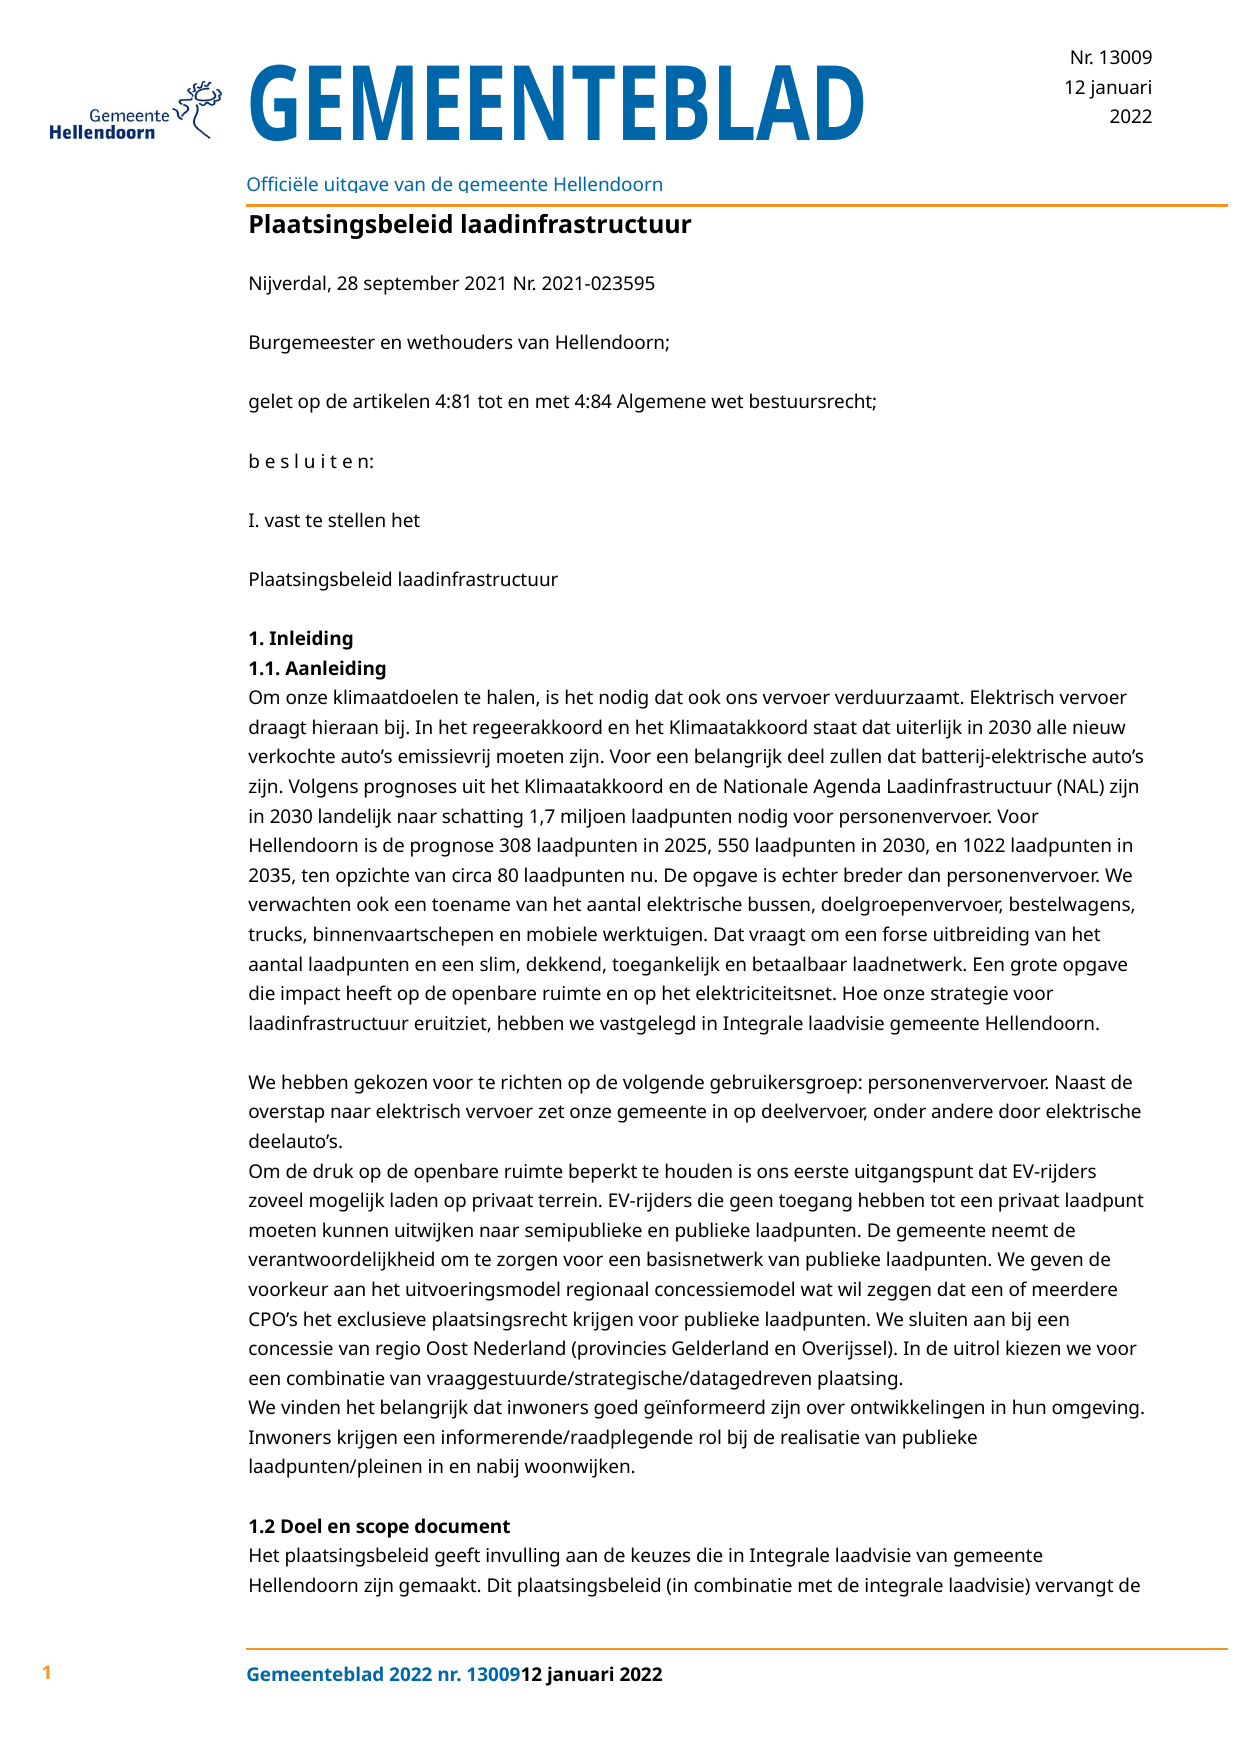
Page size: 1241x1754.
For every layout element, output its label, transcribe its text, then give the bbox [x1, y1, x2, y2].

text Burgemeester en wethouders van Hellendoorn; [248, 329, 1152, 355]
text Om onze klimaatdoelen te halen, is het nodig dat ook ons vervoer verduurzaamt. Elektrisch vervoer draagt hieraan bij. In het regeerakkoord en het Klimaatakkoord staat dat uiterlijk in 2030 alle nieuw verkochte auto’s emissievrij moeten zijn. Voor een belangrijk deel zullen dat batterij-elektrische auto’s zijn. Volgens prognoses uit het Klimaatakkoord en de Nationale Agenda Laadinfrastructuur (NAL) zijn in 2030 landelijk naar schatting 1,7 miljoen laadpunten nodig voor personenvervoer. Voor Hellendoorn is de prognose 308 laadpunten in 2025, 550 laadpunten in 2030, en 1022 laadpunten in 2035, ten opzichte van circa 80 laadpunten nu. De opgave is echter breder dan personenvervoer. We verwachten ook een toename van het aantal elektrische bussen, doelgroepenvervoer, bestelwagens, trucks, binnenvaartschepen en mobiele werktuigen. Dat vraagt om een forse uitbreiding van het aantal laadpunten en een slim, dekkend, toegankelijk en betaalbaar laadnetwerk. Een grote opgave die impact heeft op de openbare ruimte en op het elektriciteitsnet. Hoe onze strategie voor laadinfrastructuur eruitziet, hebben we vastgelegd in Integrale laadvisie gemeente Hellendoorn. [248, 684, 1152, 1036]
text I. vast te stellen het [248, 507, 1152, 533]
text 1.2 Doel en scope document [248, 1513, 1152, 1538]
text We vinden het belangrijk dat inwoners goed geïnformeerd zijn over ontwikkelingen in hun omgeving. Inwoners krijgen een informerende/raadplegende rol bij de realisatie van publieke laadpunten/pleinen in en nabij woonwijken. [248, 1394, 1152, 1479]
picture [41, 47, 231, 172]
text 1. Inleiding [248, 625, 1152, 651]
text Om de druk op de openbare ruimte beperkt te houden is ons eerste uitgangspunt dat EV-rijders zoveel mogelijk laden op privaat terrein. EV-rijders die geen toegang hebben tot een privaat laadpunt moeten kunnen uitwijken naar semipublieke en publieke laadpunten. De gemeente neemt de verantwoordelijkheid om te zorgen voor een basisnetwerk van publieke laadpunten. We geven de voorkeur aan het uitvoeringsmodel regionaal concessiemodel wat wil zeggen dat een of meerdere CPO’s het exclusieve plaatsingsrecht krijgen voor publieke laadpunten. We sluiten aan bij een concessie van regio Oost Nederland (provincies Gelderland en Overijssel). In de uitrol kiezen we voor een combinatie van vraaggestuurde/strategische/datagedreven plaatsing. [248, 1158, 1152, 1391]
text Plaatsingsbeleid laadinfrastructuur [248, 207, 1152, 241]
text gelet op de artikelen 4:81 tot en met 4:84 Algemene wet bestuursrecht; [248, 389, 1152, 414]
text Het plaatsingsbeleid geeft invulling aan de keuzes die in Integrale laadvisie van gemeente Hellendoorn zijn gemaakt. Dit plaatsingsbeleid (in combinatie met de integrale laadvisie) vervangt de [248, 1542, 1152, 1598]
text Nijverdal, 28 september 2021 Nr. 2021-023595 [248, 270, 1152, 296]
text 1.1. Aanleiding [248, 655, 1152, 681]
text We hebben gekozen voor te richten op de volgende gebruikersgroep: personenververvoer. Naast de overstap naar elektrisch vervoer zet onze gemeente in op deelvervoer, onder andere door elektrische deelauto’s. [248, 1069, 1152, 1154]
text b e s l u i t e n: [248, 448, 1152, 473]
text Plaatsingsbeleid laadinfrastructuur [248, 566, 1152, 592]
